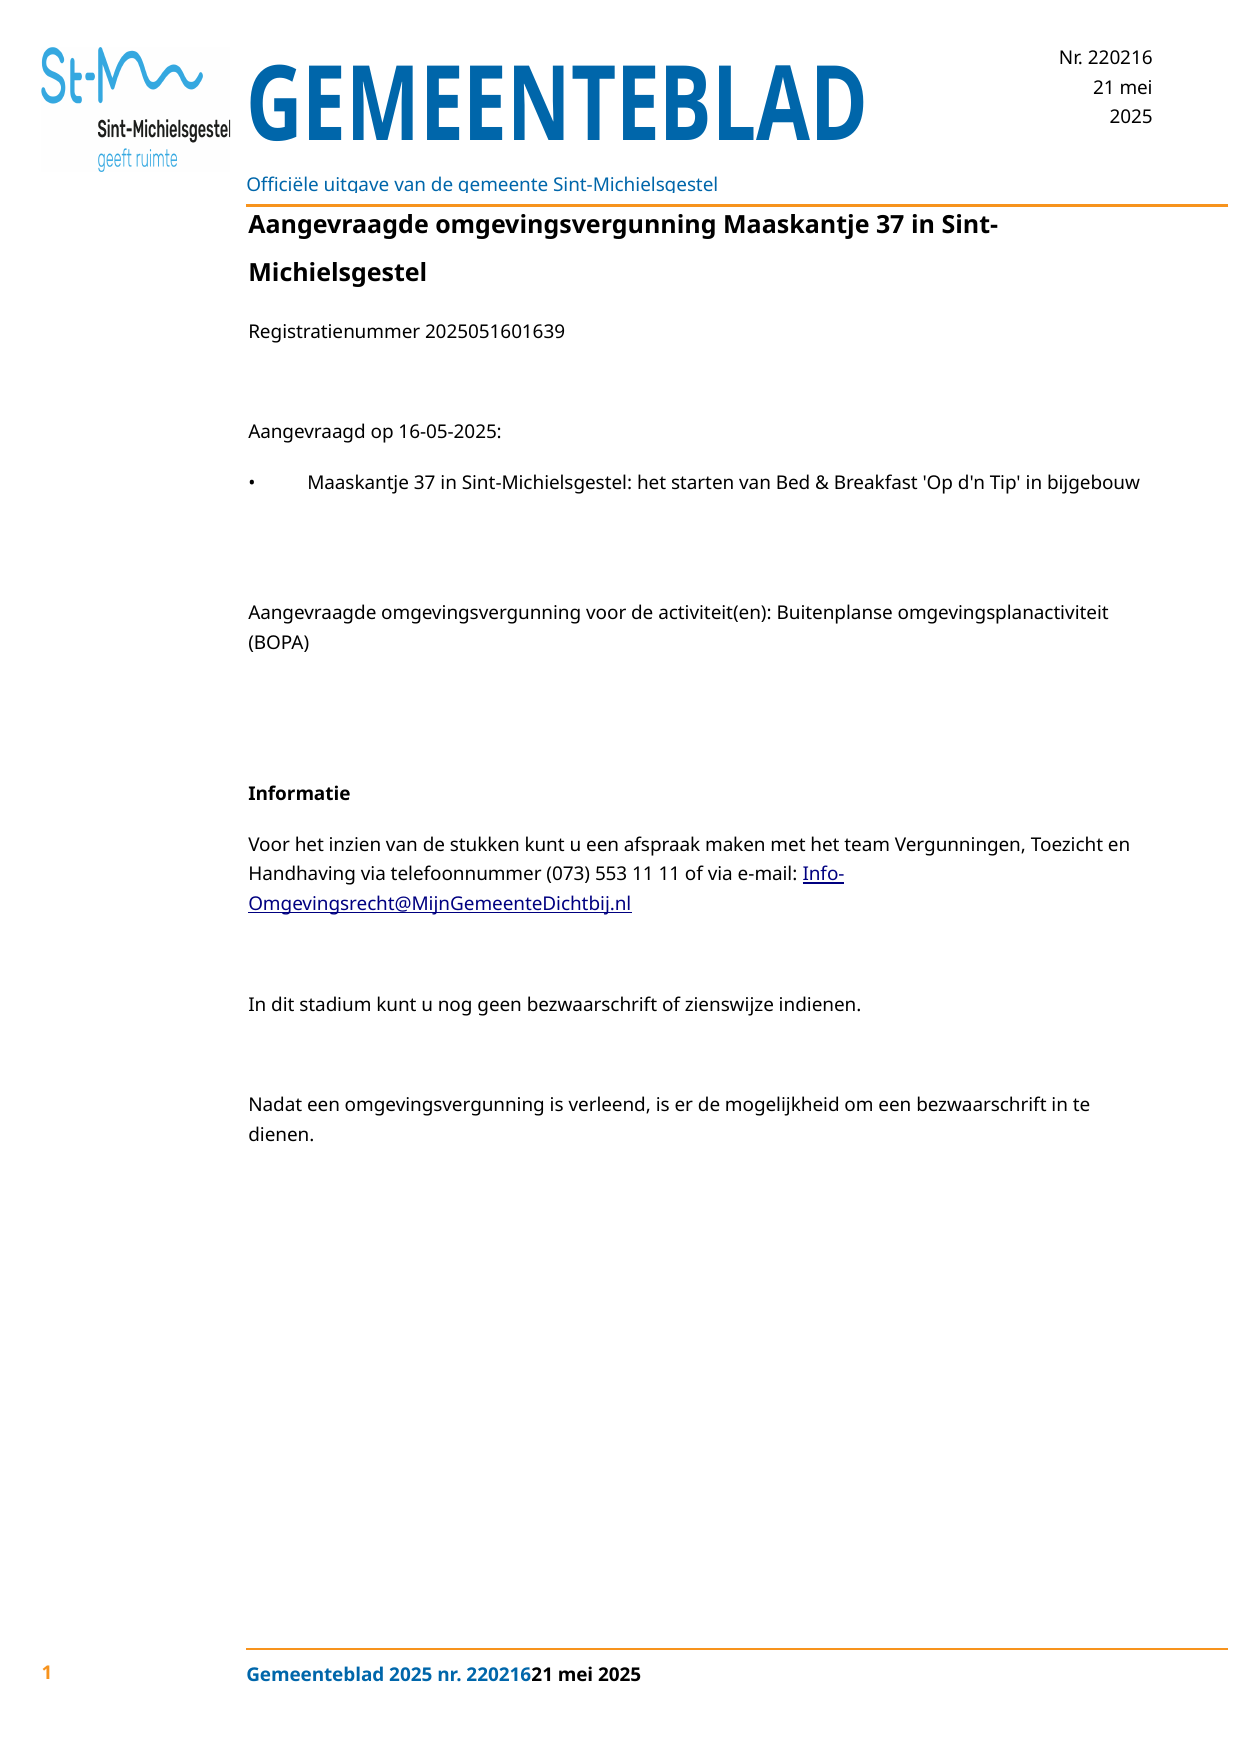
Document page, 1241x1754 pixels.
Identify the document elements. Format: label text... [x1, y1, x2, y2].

text Aangevraagde omgevingsvergunning Maaskantje 37 in Sint-Michielsgestel [248, 207, 1152, 288]
text Voor het inzien van de stukken kunt u een afspraak maken met het team Vergunningen, Toezicht en Handhaving via telefoonnummer (073) 553 11 11 of via e-mail: Info-Omgevingsrecht@MijnGemeenteDichtbij.nl [248, 831, 1152, 916]
text Aangevraagde omgevingsvergunning voor de activiteit(en): Buitenplanse omgevingsplanactiviteit (BOPA) [248, 599, 1152, 655]
list Maaskantje 37 in Sint-Michielsgestel: het starten van Bed & Breakfast 'Op d'n Tip' in bijgebouw [248, 469, 1152, 495]
text Nadat een omgevingsvergunning is verleend, is er de mogelijkheid om een bezwaarschrift in te dienen. [248, 1092, 1152, 1147]
text Informatie [248, 780, 1152, 806]
picture [41, 47, 231, 172]
text In dit stadium kunt u nog geen bezwaarschrift of zienswijze indienen. [248, 991, 1152, 1017]
text Aangevraagd op 16-05-2025: [248, 419, 1152, 444]
text Registratienummer 2025051601639 [248, 318, 1152, 344]
